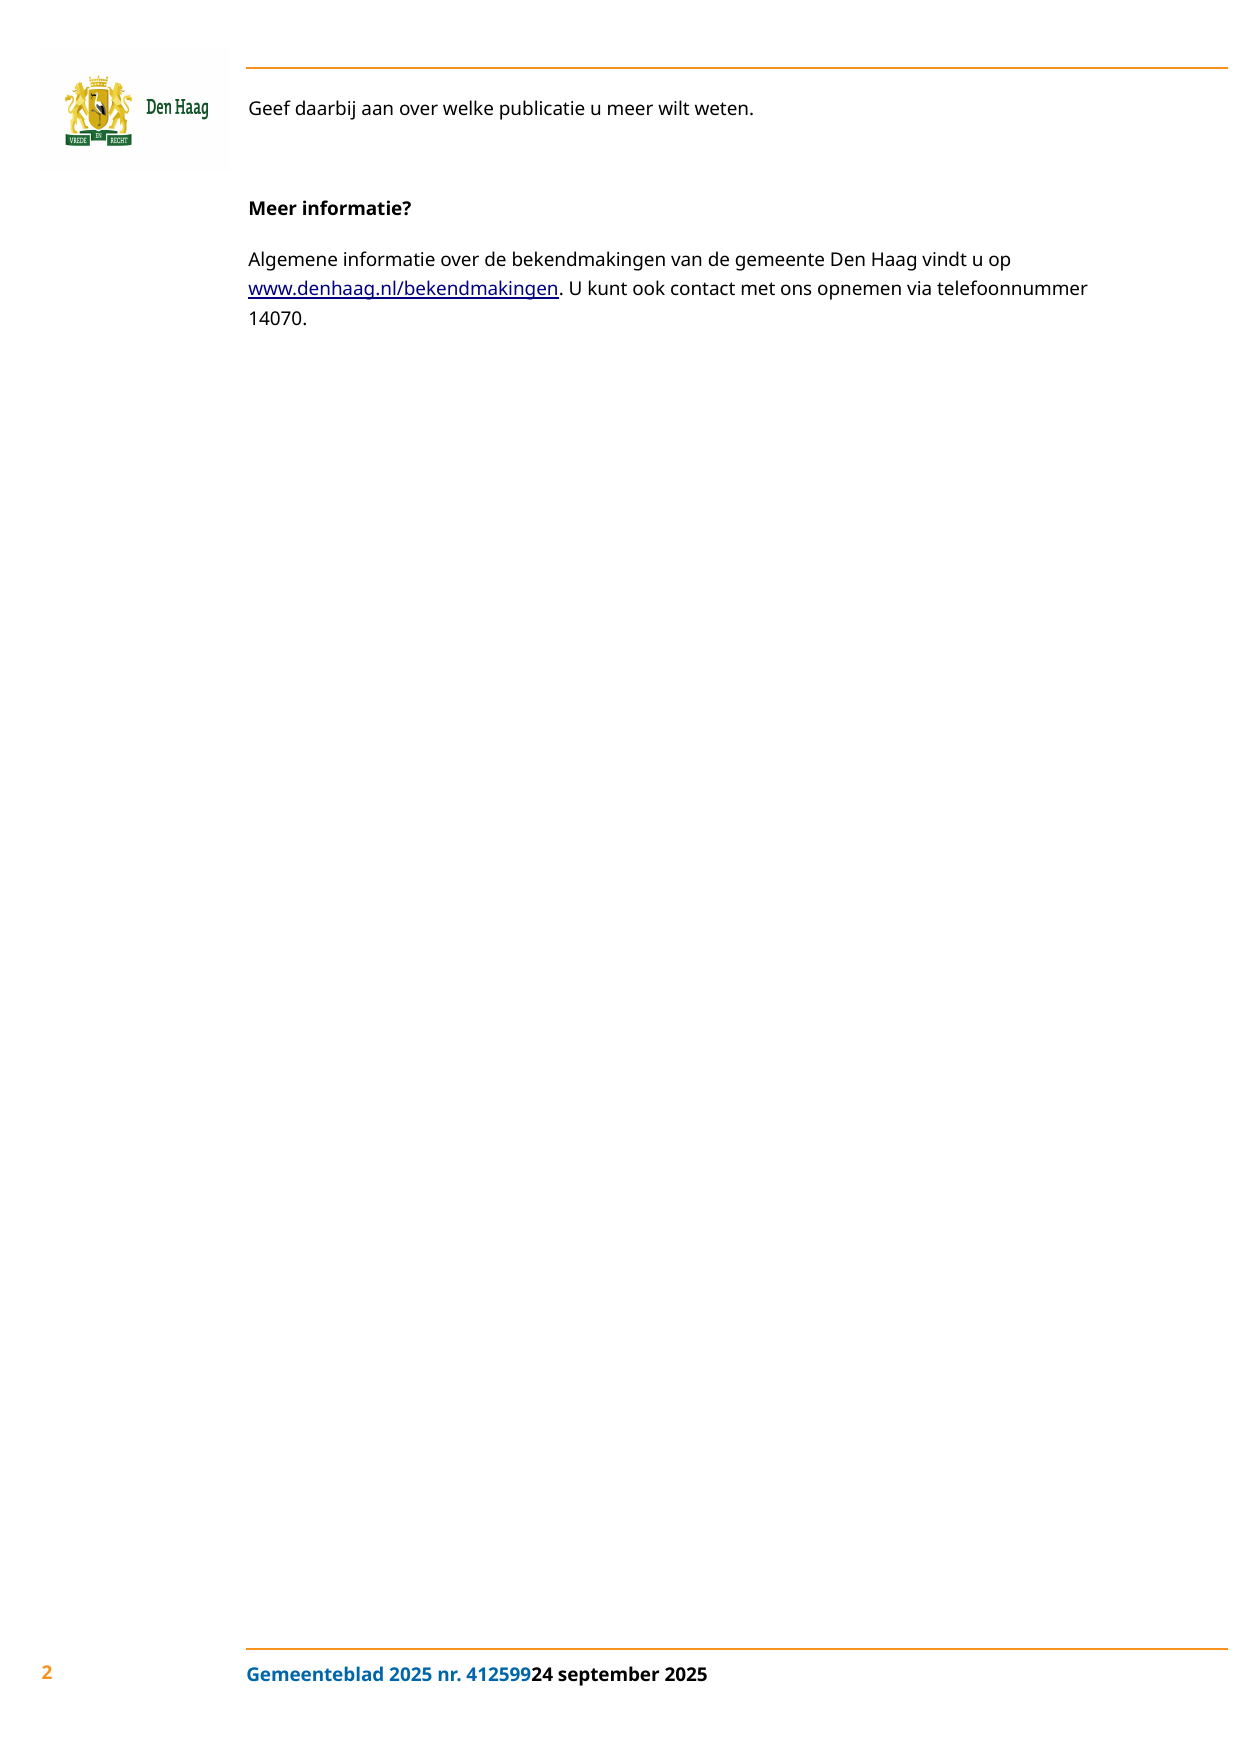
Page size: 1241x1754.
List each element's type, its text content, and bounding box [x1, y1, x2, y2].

text Geef daarbij aan over welke publicatie u meer wilt weten. [248, 95, 1152, 121]
picture [41, 47, 231, 172]
text Algemene informatie over de bekendmakingen van de gemeente Den Haag vindt u op www.denhaag.nl/bekendmakingen. U kunt ook contact met ons opnemen via telefoonnummer 14070. [248, 246, 1152, 331]
text Meer informatie? [248, 196, 1152, 221]
